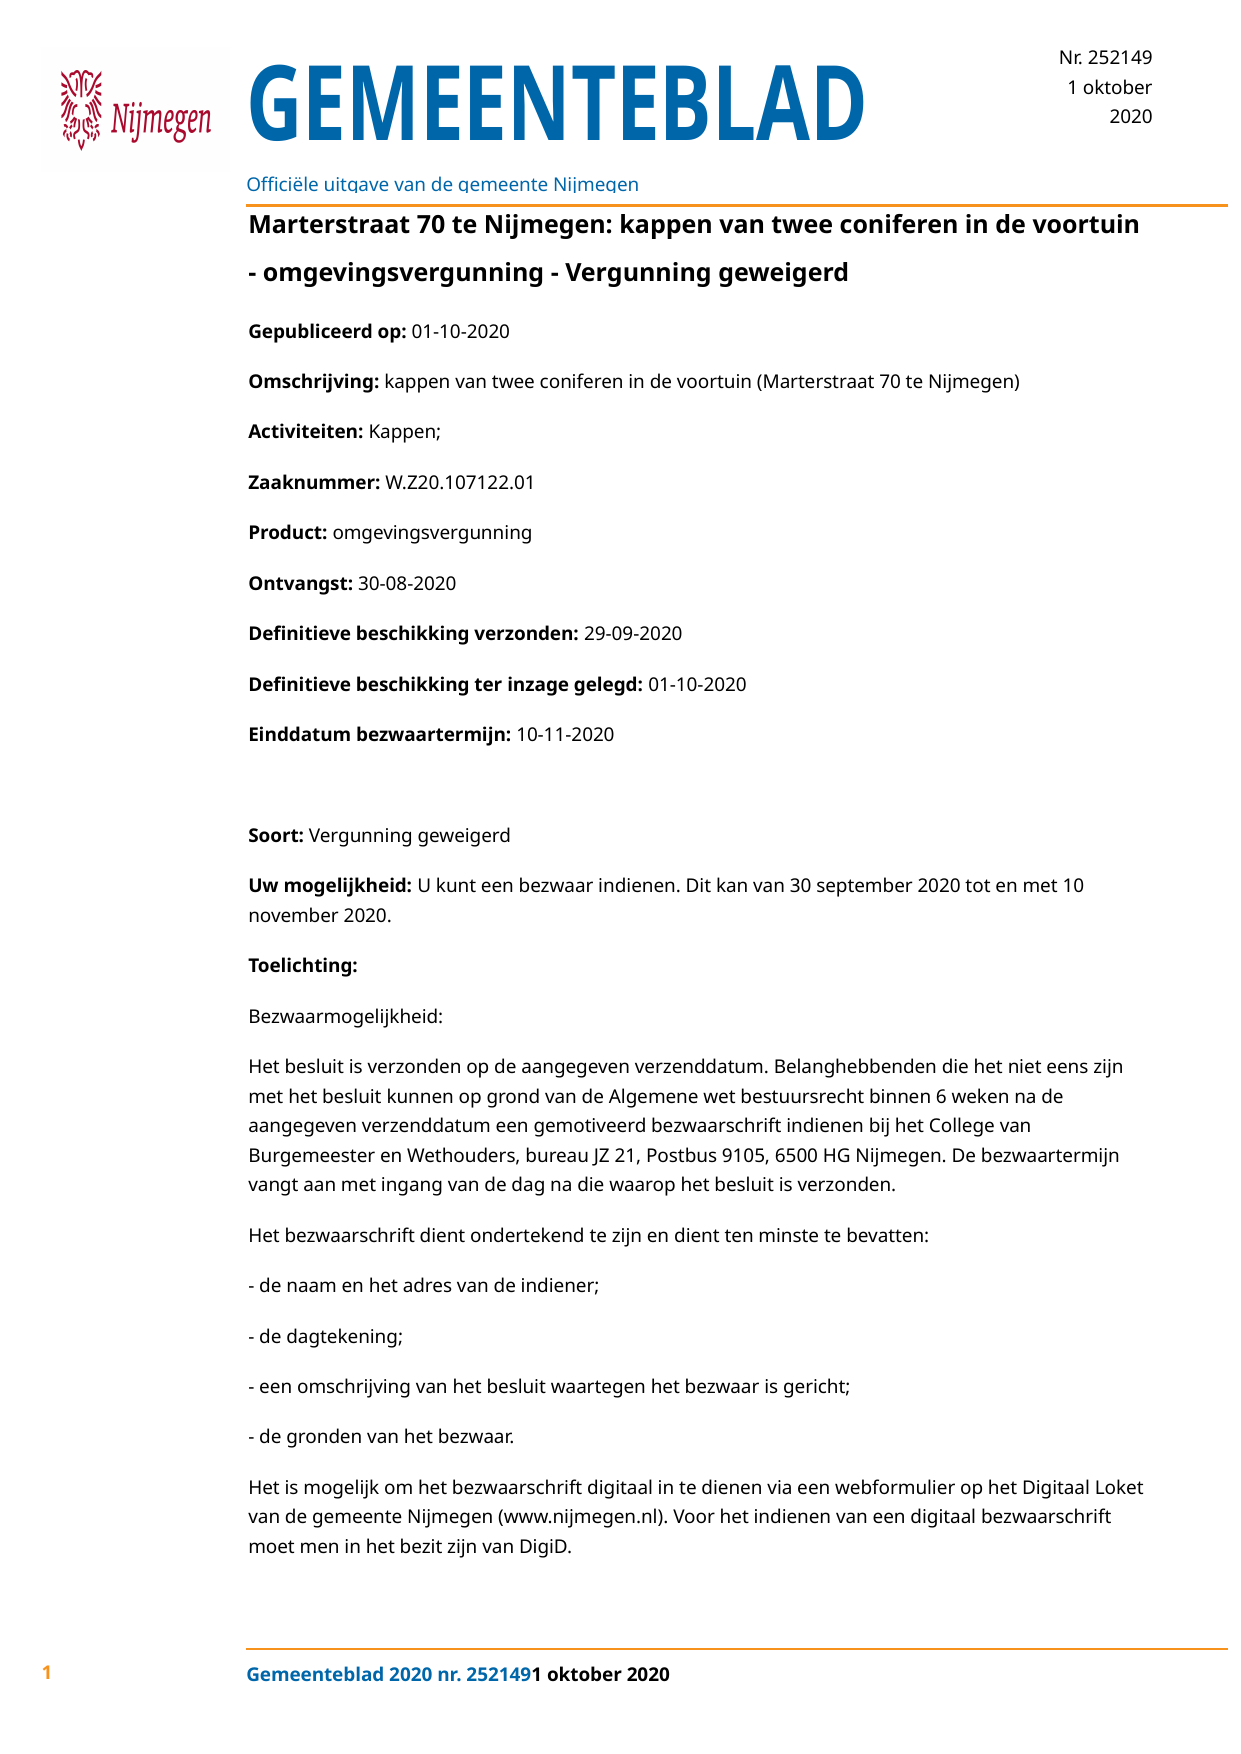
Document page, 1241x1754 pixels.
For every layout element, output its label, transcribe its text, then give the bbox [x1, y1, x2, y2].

text - de naam en het adres van de indiener; [248, 1272, 1152, 1298]
picture [41, 47, 231, 172]
text Het is mogelijk om het bezwaarschrift digitaal in te dienen via een webformulier op het Digitaal Loket van de gemeente Nijmegen (www.nijmegen.nl). Voor het indienen van een digitaal bezwaarschrift moet men in het bezit zijn van DigiD. [248, 1474, 1152, 1559]
text Ontvangst: 30-08-2020 [248, 570, 1152, 596]
text Gepubliceerd op: 01-10-2020 [248, 318, 1152, 344]
text Einddatum bezwaartermijn: 10-11-2020 [248, 721, 1152, 747]
text Bezwaarmogelijkheid: [248, 1003, 1152, 1029]
text Soort: Vergunning geweigerd [248, 822, 1152, 848]
text Product: omgevingsvergunning [248, 519, 1152, 545]
text Het bezwaarschrift dient ondertekend te zijn en dient ten minste te bevatten: [248, 1222, 1152, 1248]
text Marterstraat 70 te Nijmegen: kappen van twee coniferen in de voortuin - omgevingsvergunning - Vergunning geweigerd [248, 207, 1152, 288]
text - de gronden van het bezwaar. [248, 1424, 1152, 1449]
text Toelichting: [248, 952, 1152, 978]
text Definitieve beschikking verzonden: 29-09-2020 [248, 620, 1152, 646]
text Het besluit is verzonden op de aangegeven verzenddatum. Belanghebbenden die het niet eens zijn met het besluit kunnen op grond van de Algemene wet bestuursrecht binnen 6 weken na de aangegeven verzenddatum een gemotiveerd bezwaarschrift indienen bij het College van Burgemeester en Wethouders, bureau JZ 21, Postbus 9105, 6500 HG Nijmegen. De bezwaartermijn vangt aan met ingang van de dag na die waarop het besluit is verzonden. [248, 1053, 1152, 1197]
text - de dagtekening; [248, 1323, 1152, 1349]
text Definitieve beschikking ter inzage gelegd: 01-10-2020 [248, 671, 1152, 697]
text Activiteiten: Kappen; [248, 419, 1152, 444]
text Uw mogelijkheid: U kunt een bezwaar indienen. Dit kan van 30 september 2020 tot en met 10 november 2020. [248, 872, 1152, 928]
text Omschrijving: kappen van twee coniferen in de voortuin (Marterstraat 70 te Nijmegen) [248, 368, 1152, 394]
text - een omschrijving van het besluit waartegen het bezwaar is gericht; [248, 1373, 1152, 1399]
text Zaaknummer: W.Z20.107122.01 [248, 469, 1152, 495]
